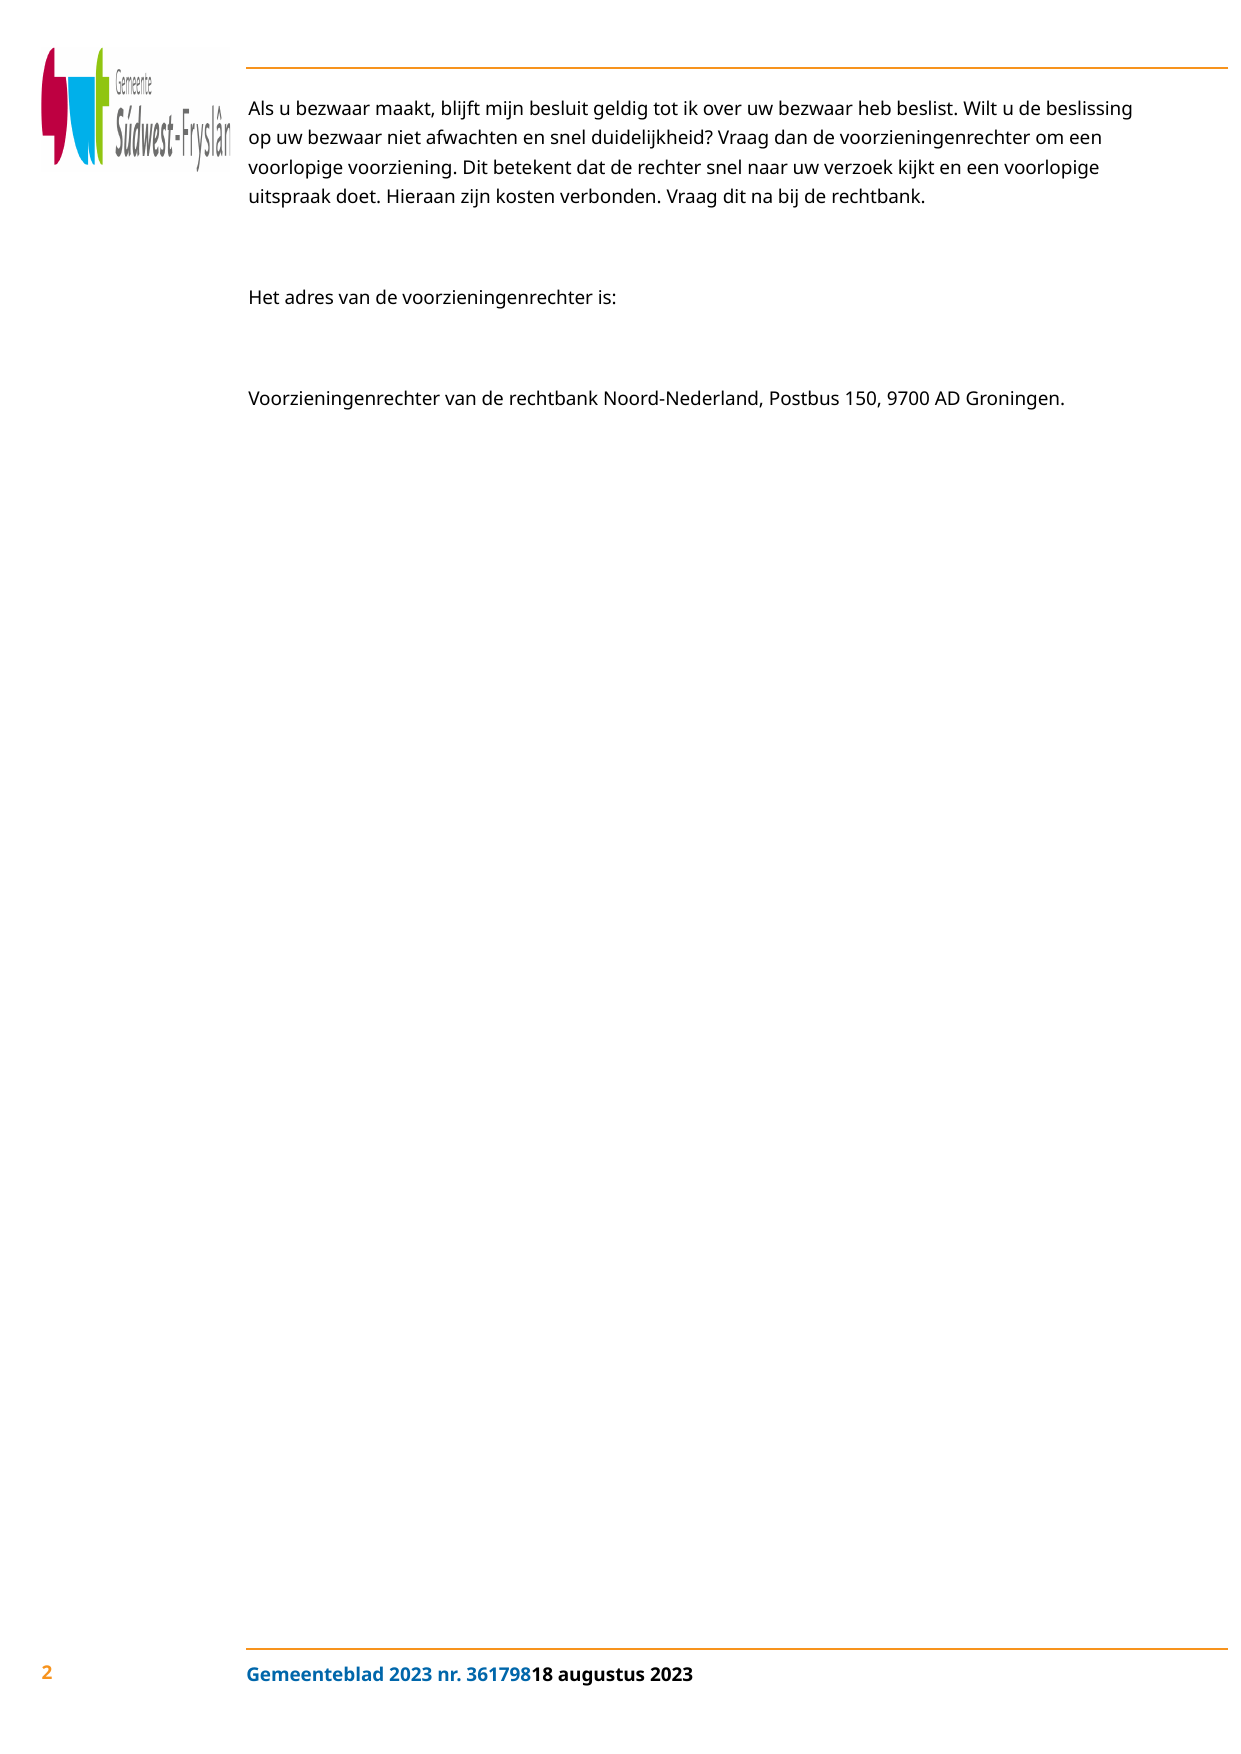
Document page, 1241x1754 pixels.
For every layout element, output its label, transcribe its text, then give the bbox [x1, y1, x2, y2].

text Als u bezwaar maakt, blijft mijn besluit geldig tot ik over uw bezwaar heb beslist. Wilt u de beslissing op uw bezwaar niet afwachten en snel duidelijkheid? Vraag dan de voorzieningenrechter om een voorlopige voorziening. Dit betekent dat de rechter snel naar uw verzoek kijkt en een voorlopige uitspraak doet. Hieraan zijn kosten verbonden. Vraag dit na bij de rechtbank. [248, 95, 1152, 209]
text Het adres van de voorzieningenrechter is: [248, 284, 1152, 310]
picture [41, 47, 231, 172]
text Voorzieningenrechter van de rechtbank Noord-Nederland, Postbus 150, 9700 AD Groningen. [248, 385, 1152, 411]
